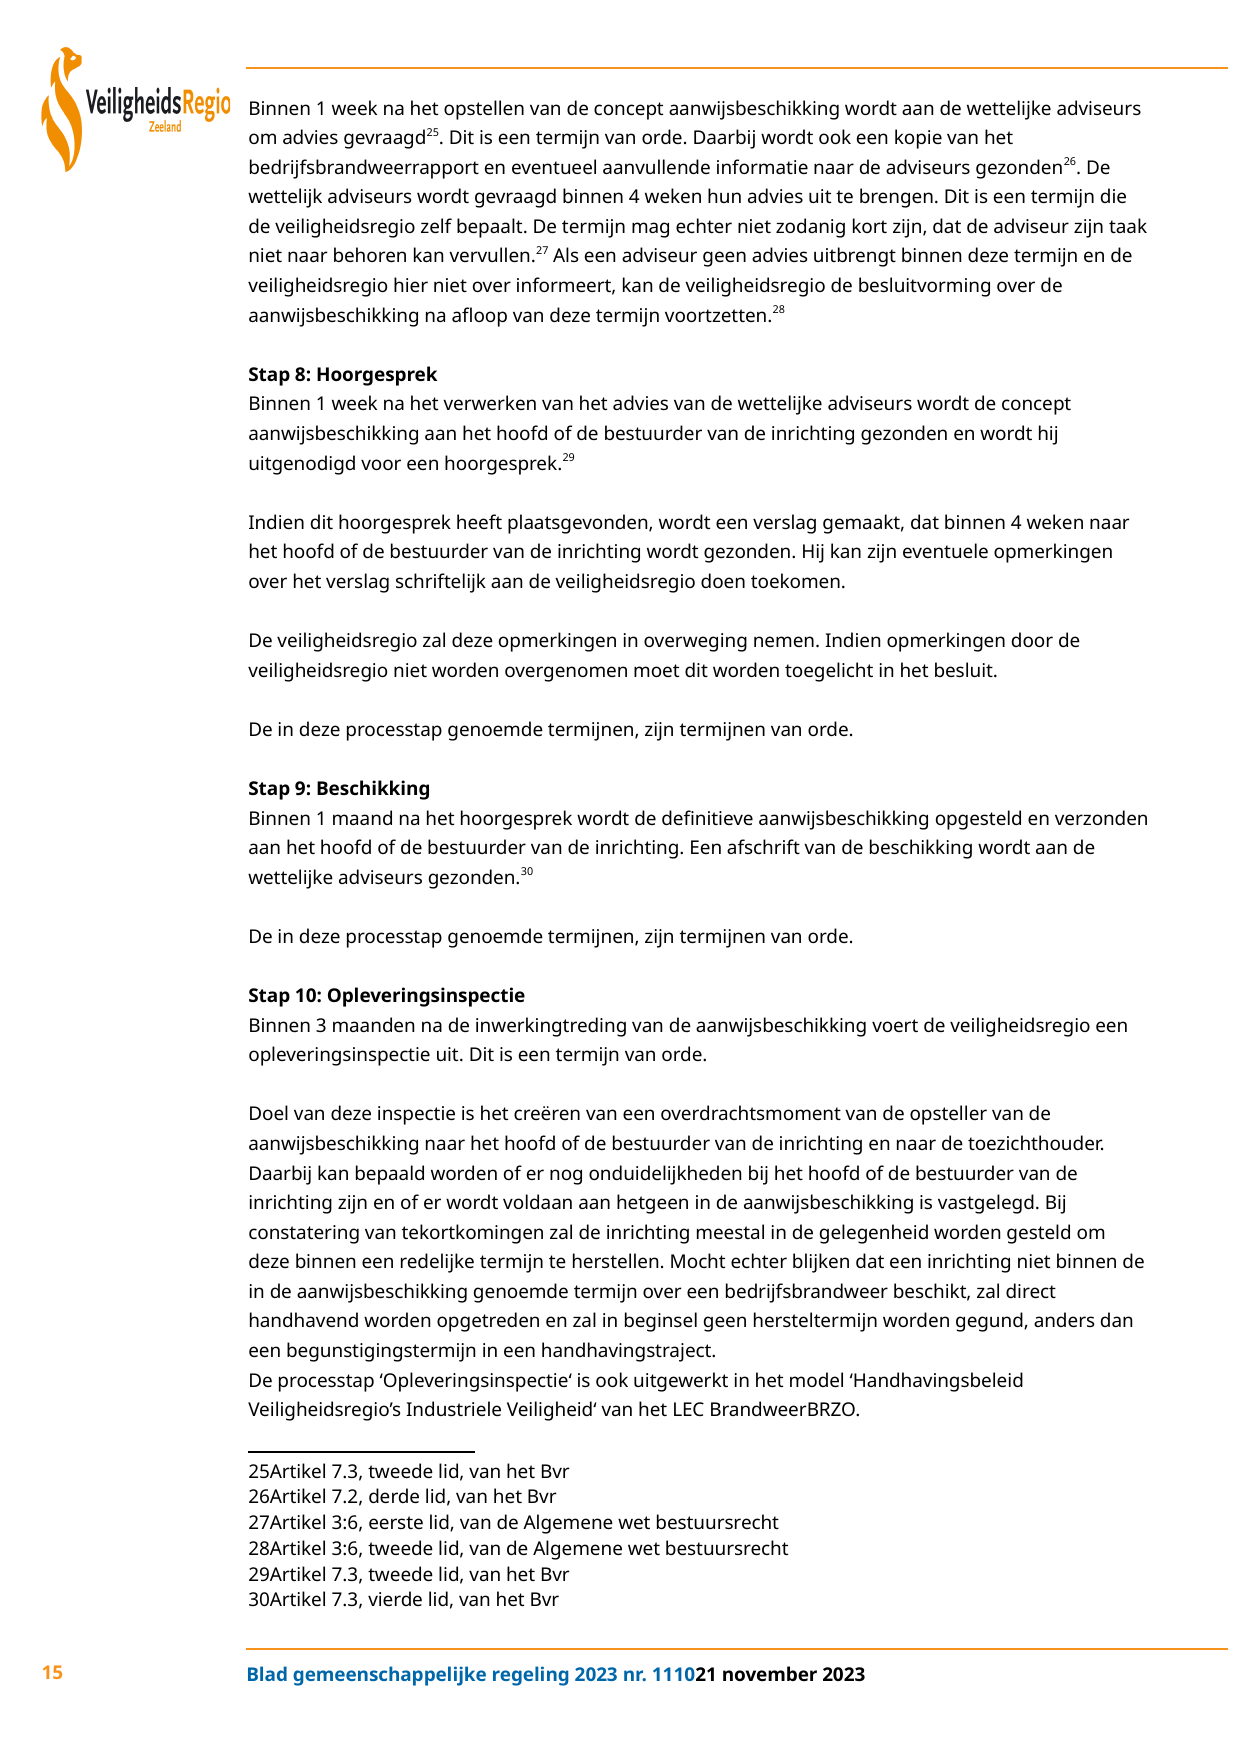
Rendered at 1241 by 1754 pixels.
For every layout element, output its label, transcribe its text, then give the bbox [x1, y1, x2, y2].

text Stap 10: Opleveringsinspectie [248, 982, 1152, 1008]
text Artikel 7.2, derde lid, van het Bvr [248, 1483, 1152, 1509]
text Artikel 7.3, tweede lid, van het Bvr [248, 1458, 1152, 1483]
picture [41, 47, 231, 172]
text Binnen 1 maand na het hoorgesprek wordt de definitieve aanwijsbeschikking opgesteld en verzonden aan het hoofd of de bestuurder van de inrichting. Een afschrift van de beschikking wordt aan de wettelijke adviseurs gezonden. [248, 805, 1152, 890]
text Indien dit hoorgesprek heeft plaatsgevonden, wordt een verslag gemaakt, dat binnen 4 weken naar het hoofd of de bestuurder van de inrichting wordt gezonden. Hij kan zijn eventuele opmerkingen over het verslag schriftelijk aan de veiligheidsregio doen toekomen. [248, 509, 1152, 594]
text Artikel 7.3, vierde lid, van het Bvr [248, 1586, 1152, 1612]
text De in deze processtap genoemde termijnen, zijn termijnen van orde. [248, 716, 1152, 742]
text Binnen 3 maanden na de inwerkingtreding van de aanwijsbeschikking voert de veiligheidsregio een opleveringsinspectie uit. Dit is een termijn van orde. [248, 1012, 1152, 1067]
text Binnen 1 week na het opstellen van de concept aanwijsbeschikking wordt aan de wettelijke adviseurs om advies gevraagd. Dit is een termijn van orde. Daarbij wordt ook een kopie van het bedrijfsbrandweerrapport en eventueel aanvullende informatie naar de adviseurs gezonden. De wettelijk adviseurs wordt gevraagd binnen 4 weken hun advies uit te brengen. Dit is een termijn die de veiligheidsregio zelf bepaalt. De termijn mag echter niet zodanig kort zijn, dat de adviseur zijn taak niet naar behoren kan vervullen. Als een adviseur geen advies uitbrengt binnen deze termijn en de veiligheidsregio hier niet over informeert, kan de veiligheidsregio de besluitvorming over de aanwijsbeschikking na afloop van deze termijn voortzetten. [248, 95, 1152, 328]
text Artikel 3:6, tweede lid, van de Algemene wet bestuursrecht [248, 1535, 1152, 1561]
text De in deze processtap genoemde termijnen, zijn termijnen van orde. [248, 923, 1152, 949]
text Binnen 1 week na het verwerken van het advies van de wettelijke adviseurs wordt de concept aanwijsbeschikking aan het hoofd of de bestuurder van de inrichting gezonden en wordt hij uitgenodigd voor een hoorgesprek. [248, 391, 1152, 476]
text Doel van deze inspectie is het creëren van een overdrachtsmoment van de opsteller van de aanwijsbeschikking naar het hoofd of de bestuurder van de inrichting en naar de toezichthouder. Daarbij kan bepaald worden of er nog onduidelijkheden bij het hoofd of de bestuurder van de inrichting zijn en of er wordt voldaan aan hetgeen in de aanwijsbeschikking is vastgelegd. Bij constatering van tekortkomingen zal de inrichting meestal in de gelegenheid worden gesteld om deze binnen een redelijke termijn te herstellen. Mocht echter blijken dat een inrichting niet binnen de in de aanwijsbeschikking genoemde termijn over een bedrijfsbrandweer beschikt, zal direct handhavend worden opgetreden en zal in beginsel geen hersteltermijn worden gegund, anders dan een begunstigingstermijn in een handhavingstraject. [248, 1101, 1152, 1363]
text Stap 9: Beschikking [248, 775, 1152, 801]
text Artikel 3:6, eerste lid, van de Algemene wet bestuursrecht [248, 1509, 1152, 1535]
text De veiligheidsregio zal deze opmerkingen in overweging nemen. Indien opmerkingen door de veiligheidsregio niet worden overgenomen moet dit worden toegelicht in het besluit. [248, 627, 1152, 683]
text Stap 8: Hoorgesprek [248, 361, 1152, 387]
text Artikel 7.3, tweede lid, van het Bvr [248, 1561, 1152, 1586]
text De processtap ‘Opleveringsinspectie‘ is ook uitgewerkt in het model ‘Handhavingsbeleid Veiligheidsregio’s Industriele Veiligheid‘ van het LEC BrandweerBRZO. [248, 1367, 1152, 1422]
